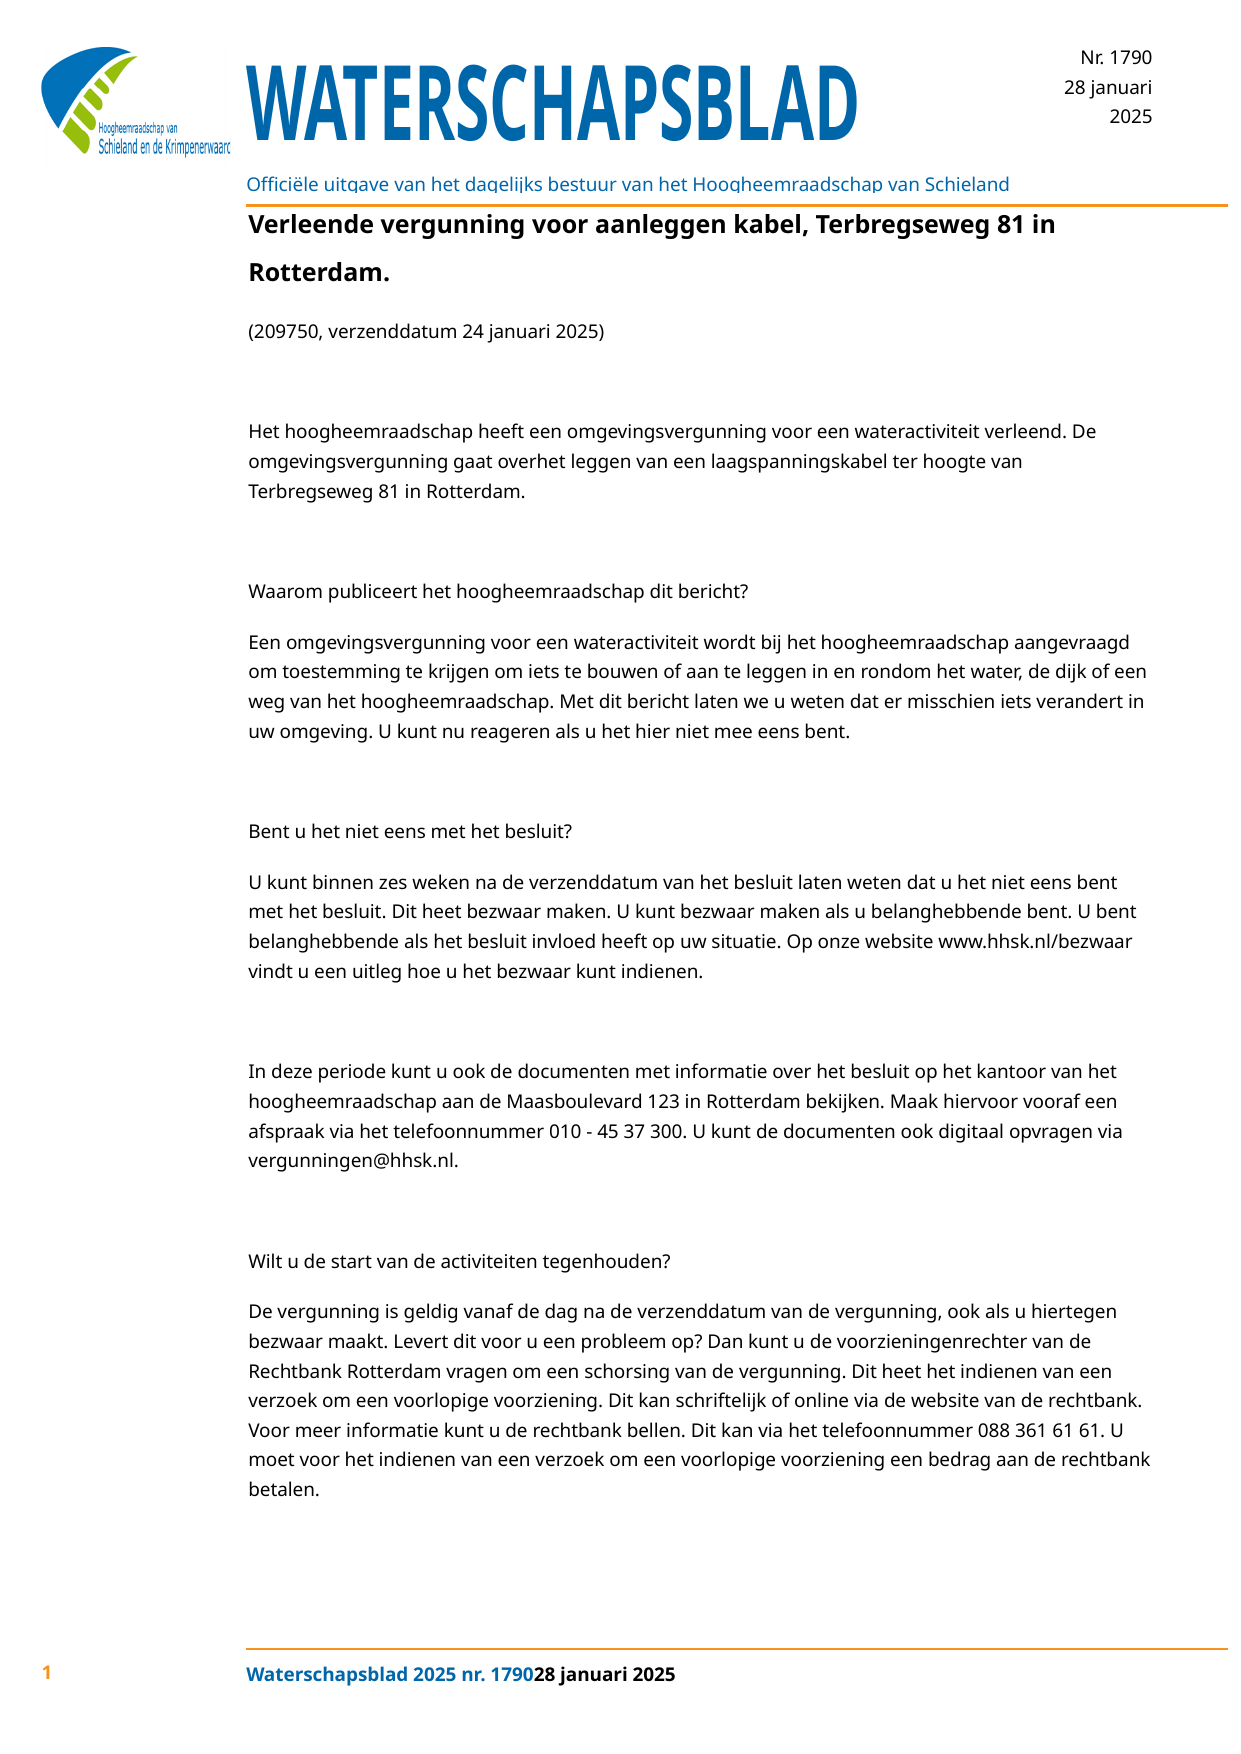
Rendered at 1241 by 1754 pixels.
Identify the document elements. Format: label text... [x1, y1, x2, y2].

text Het hoogheemraadschap heeft een omgevingsvergunning voor een wateractiviteit verleend. De omgevingsvergunning gaat overhet leggen van een laagspanningskabel ter hoogte van Terbregseweg 81 in Rotterdam. [248, 419, 1152, 504]
text In deze periode kunt u ook de documenten met informatie over het besluit op het kantoor van het hoogheemraadschap aan de Maasboulevard 123 in Rotterdam bekijken. Maak hiervoor vooraf een afspraak via het telefoonnummer 010 - 45 37 300. U kunt de documenten ook digitaal opvragen via vergunningen@hhsk.nl. [248, 1059, 1152, 1173]
text Bent u het niet eens met het besluit? [248, 819, 1152, 844]
text (209750, verzenddatum 24 januari 2025) [248, 318, 1152, 344]
text Verleende vergunning voor aanleggen kabel, Terbregseweg 81 in Rotterdam. [248, 207, 1152, 288]
text De vergunning is geldig vanaf de dag na de verzenddatum van de vergunning, ook als u hiertegen bezwaar maakt. Levert dit voor u een probleem op? Dan kunt u de voorzieningenrechter van de Rechtbank Rotterdam vragen om een schorsing van de vergunning. Dit heet het indienen van een verzoek om een voorlopige voorziening. Dit kan schriftelijk of online via de website van de rechtbank. Voor meer informatie kunt u de rechtbank bellen. Dit kan via het telefoonnummer 088 361 61 61. U moet voor het indienen van een verzoek om een voorlopige voorziening een bedrag aan de rechtbank betalen. [248, 1299, 1152, 1502]
text Wilt u de start van de activiteiten tegenhouden? [248, 1248, 1152, 1274]
picture [41, 47, 231, 172]
text Waarom publiceert het hoogheemraadschap dit bericht? [248, 579, 1152, 604]
text Een omgevingsvergunning voor een wateractiviteit wordt bij het hoogheemraadschap aangevraagd om toestemming te krijgen om iets te bouwen of aan te leggen in en rondom het water, de dijk of een weg van het hoogheemraadschap. Met dit bericht laten we u weten dat er misschien iets verandert in uw omgeving. U kunt nu reageren als u het hier niet mee eens bent. [248, 629, 1152, 744]
text U kunt binnen zes weken na de verzenddatum van het besluit laten weten dat u het niet eens bent met het besluit. Dit heet bezwaar maken. U kunt bezwaar maken als u belanghebbende bent. U bent belanghebbende als het besluit invloed heeft op uw situatie. Op onze website www.hhsk.nl/bezwaar vindt u een uitleg hoe u het bezwaar kunt indienen. [248, 869, 1152, 984]
